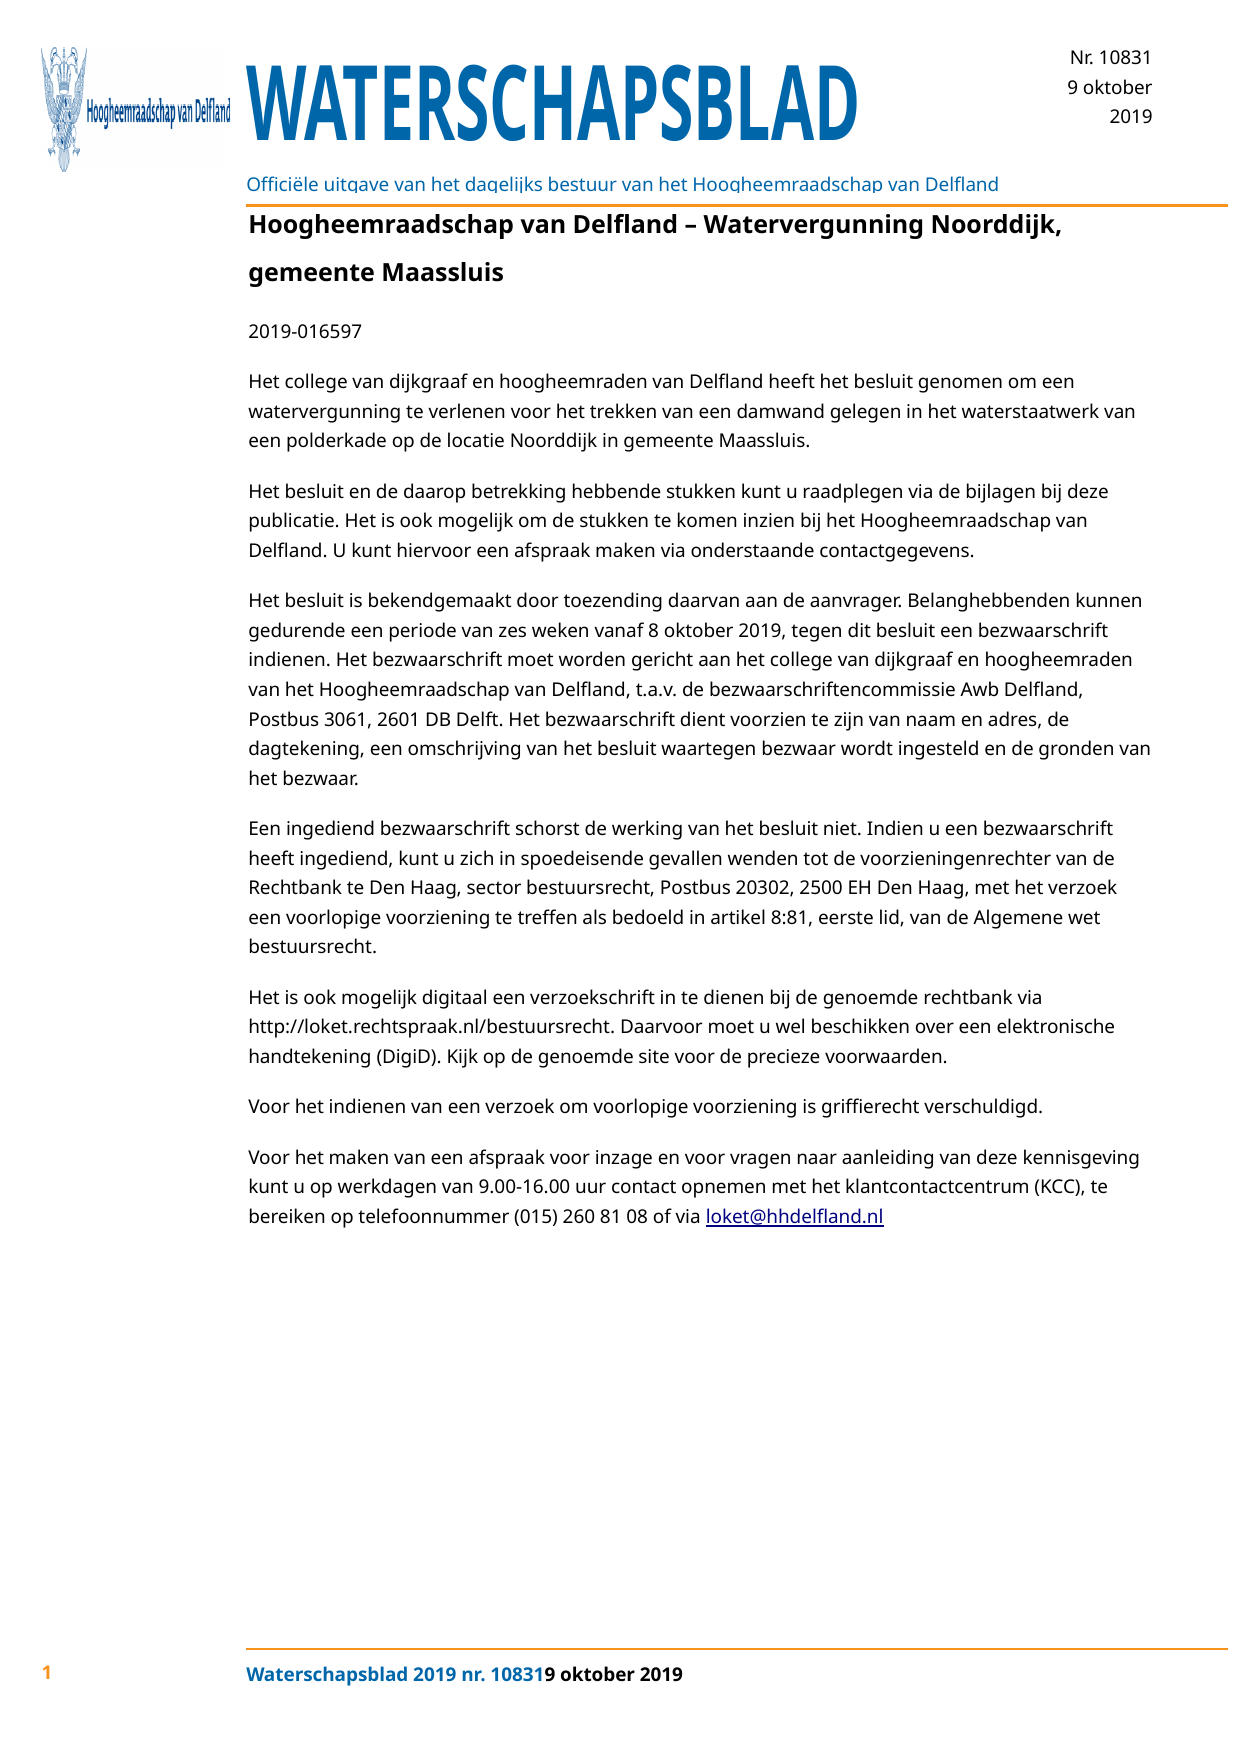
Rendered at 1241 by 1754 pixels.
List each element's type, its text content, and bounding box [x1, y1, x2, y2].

text Voor het indienen van een verzoek om voorlopige voorziening is griffierecht verschuldigd. [248, 1094, 1152, 1119]
text Een ingediend bezwaarschrift schorst de werking van het besluit niet. Indien u een bezwaarschrift heeft ingediend, kunt u zich in spoedeisende gevallen wenden tot de voorzieningenrechter van de Rechtbank te Den Haag, sector bestuursrecht, Postbus 20302, 2500 EH Den Haag, met het verzoek een voorlopige voorziening te treffen als bedoeld in artikel 8:81, eerste lid, van de Algemene wet bestuursrecht. [248, 815, 1152, 959]
text 2019-016597 [248, 318, 1152, 344]
text Het is ook mogelijk digitaal een verzoekschrift in te dienen bij de genoemde rechtbank via http://loket.rechtspraak.nl/bestuursrecht. Daarvoor moet u wel beschikken over een elektronische handtekening (DigiD). Kijk op de genoemde site voor de precieze voorwaarden. [248, 984, 1152, 1069]
text Het besluit en de daarop betrekking hebbende stukken kunt u raadplegen via de bijlagen bij deze publicatie. Het is ook mogelijk om de stukken te komen inzien bij het Hoogheemraadschap van Delfland. U kunt hiervoor een afspraak maken via onderstaande contactgegevens. [248, 478, 1152, 563]
text Het besluit is bekendgemaakt door toezending daarvan aan de aanvrager. Belanghebbenden kunnen gedurende een periode van zes weken vanaf 8 oktober 2019, tegen dit besluit een bezwaarschrift indienen. Het bezwaarschrift moet worden gericht aan het college van dijkgraaf en hoogheemraden van het Hoogheemraadschap van Delfland, t.a.v. de bezwaarschriftencommissie Awb Delfland, Postbus 3061, 2601 DB Delft. Het bezwaarschrift dient voorzien te zijn van naam en adres, de dagtekening, een omschrijving van het besluit waartegen bezwaar wordt ingesteld en de gronden van het bezwaar. [248, 587, 1152, 791]
text Voor het maken van een afspraak voor inzage en voor vragen naar aanleiding van deze kennisgeving kunt u op werkdagen van 9.00-16.00 uur contact opnemen met het klantcontactcentrum (KCC), te bereiken op telefoonnummer (015) 260 81 08 of via loket@hhdelfland.nl [248, 1144, 1152, 1229]
text Het college van dijkgraaf en hoogheemraden van Delfland heeft het besluit genomen om een watervergunning te verlenen voor het trekken van een damwand gelegen in het waterstaatwerk van een polderkade op de locatie Noorddijk in gemeente Maassluis. [248, 368, 1152, 453]
picture [41, 47, 231, 172]
text Hoogheemraadschap van Delfland – Watervergunning Noorddijk, gemeente Maassluis [248, 207, 1152, 288]
